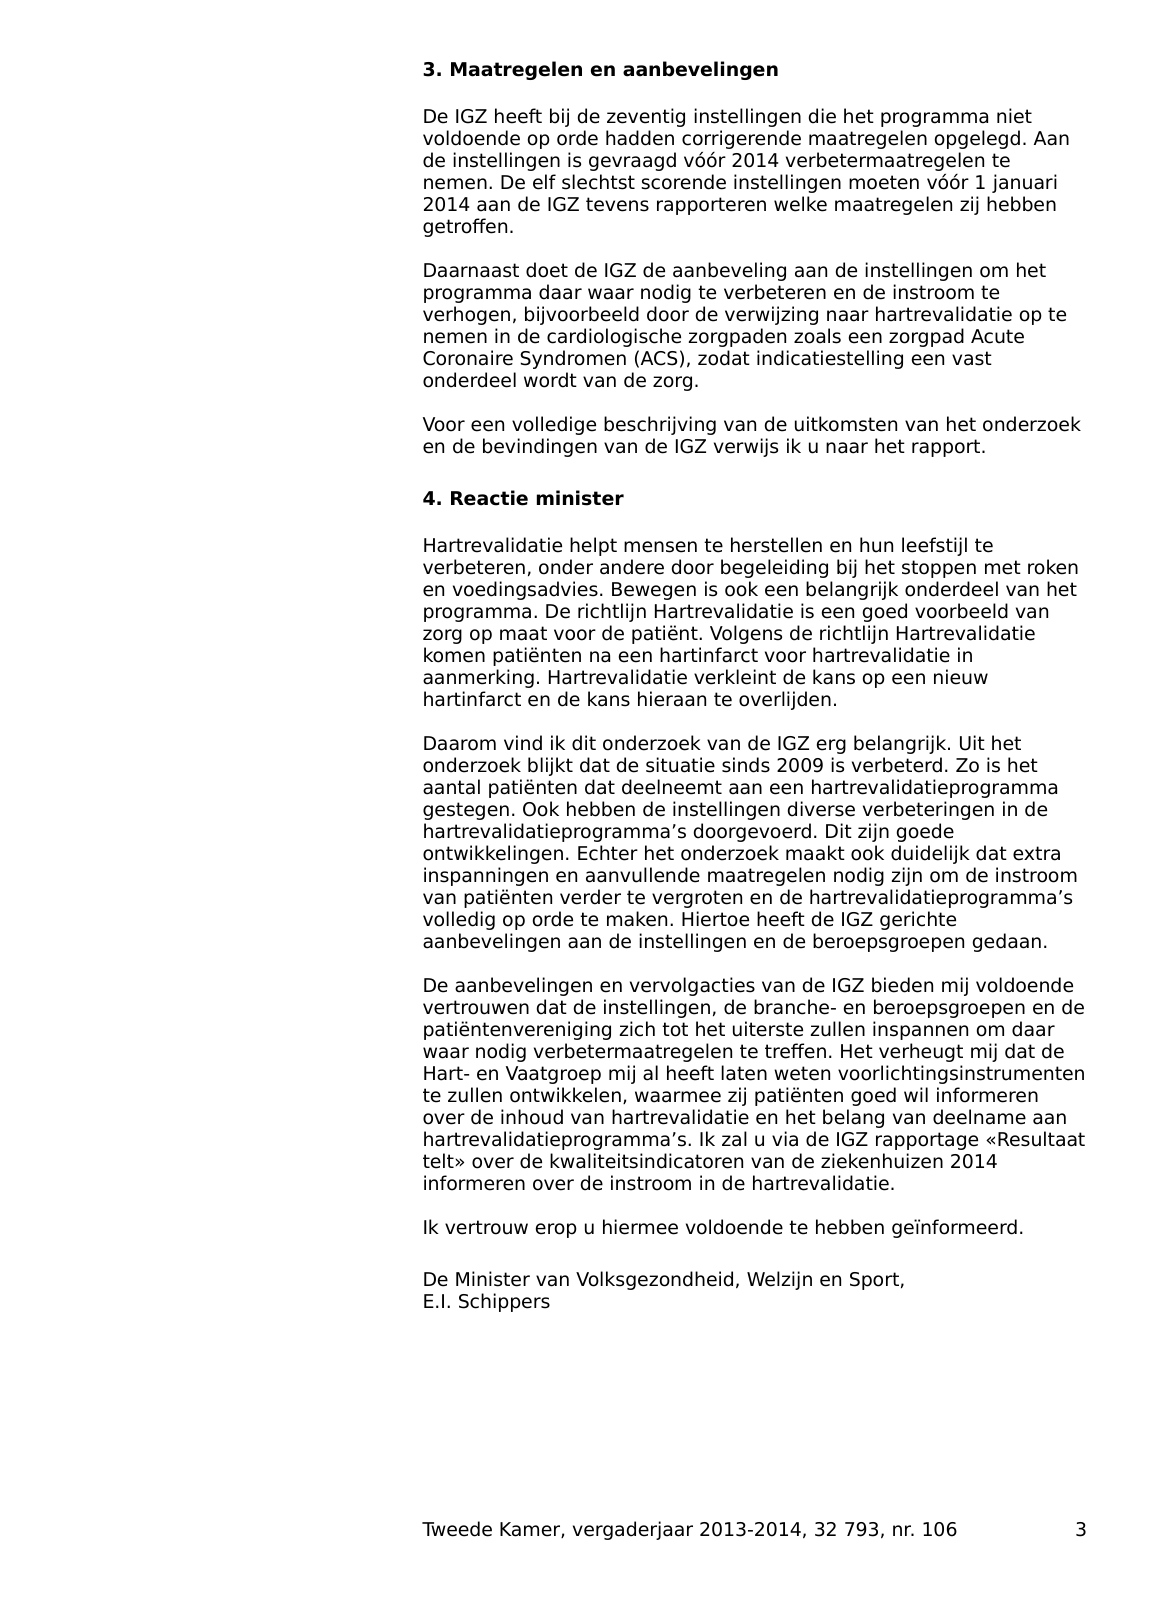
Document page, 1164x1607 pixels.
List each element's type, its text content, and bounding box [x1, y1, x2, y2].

text Daarom vind ik dit onderzoek van de IGZ erg belangrijk. Uit het onderzoek blijkt dat de situatie sinds 2009 is verbeterd. Zo is het aantal patiënten dat deelneemt aan een hartrevalidatieprogramma gestegen. Ook hebben de instellingen diverse verbeteringen in de hartrevalidatieprogramma’s doorgevoerd. Dit zijn goede ontwikkelingen. Echter het onderzoek maakt ook duidelijk dat extra inspanningen en aanvullende maatregelen nodig zijn om de instroom van patiënten verder te vergroten en de hartrevalidatieprogramma’s volledig op orde te maken. Hiertoe heeft de IGZ gerichte aanbevelingen aan de instellingen en de beroepsgroepen gedaan. [422, 733, 1087, 953]
text Hartrevalidatie helpt mensen te herstellen en hun leefstijl te verbeteren, onder andere door begeleiding bij het stoppen met roken en voedingsadvies. Bewegen is ook een belangrijk onderdeel van het programma. De richtlijn Hartrevalidatie is een goed voorbeeld van zorg op maat voor de patiënt. Volgens de richtlijn Hartrevalidatie komen patiënten na een hartinfarct voor hartrevalidatie in aanmerking. Hartrevalidatie verkleint de kans op een nieuw hartinfarct en de kans hieraan te overlijden. [422, 535, 1087, 711]
text De aanbevelingen en vervolgacties van de IGZ bieden mij voldoende vertrouwen dat de instellingen, de branche- en beroepsgroepen en de patiëntenvereniging zich tot het uiterste zullen inspannen om daar waar nodig verbetermaatregelen te treffen. Het verheugt mij dat de Hart- en Vaatgroep mij al heeft laten weten voorlichtingsinstrumenten te zullen ontwikkelen, waarmee zij patiënten goed wil informeren over de inhoud van hartrevalidatie en het belang van deelname aan hartrevalidatieprogramma’s. Ik zal u via de IGZ rapportage «Resultaat telt» over de kwaliteitsindicatoren van de ziekenhuizen 2014 informeren over de instroom in de hartrevalidatie. [422, 975, 1087, 1195]
text Voor een volledige beschrijving van de uitkomsten van het onderzoek en de bevindingen van de IGZ verwijs ik u naar het rapport. [422, 414, 1087, 458]
text De Minister van Volksgezondheid, Welzijn en Sport, E.I. Schippers [422, 1269, 1087, 1313]
text De IGZ heeft bij de zeventig instellingen die het programma niet voldoende op orde hadden corrigerende maatregelen opgelegd. Aan de instellingen is gevraagd vóór 2014 verbetermaatregelen te nemen. De elf slechtst scorende instellingen moeten vóór 1 januari 2014 aan de IGZ tevens rapporteren welke maatregelen zij hebben getroffen. [422, 106, 1087, 238]
text Daarnaast doet de IGZ de aanbeveling aan de instellingen om het programma daar waar nodig te verbeteren en de instroom te verhogen, bijvoorbeeld door de verwijzing naar hartrevalidatie op te nemen in de cardiologische zorgpaden zoals een zorgpad Acute Coronaire Syndromen (ACS), zodat indicatiestelling een vast onderdeel wordt van de zorg. [422, 260, 1087, 392]
subtitle 4. Reactie minister [422, 488, 1087, 510]
text Ik vertrouw erop u hiermee voldoende te hebben geïnformeerd. [422, 1217, 1087, 1239]
subtitle 3. Maatregelen en aanbevelingen [422, 59, 1087, 81]
